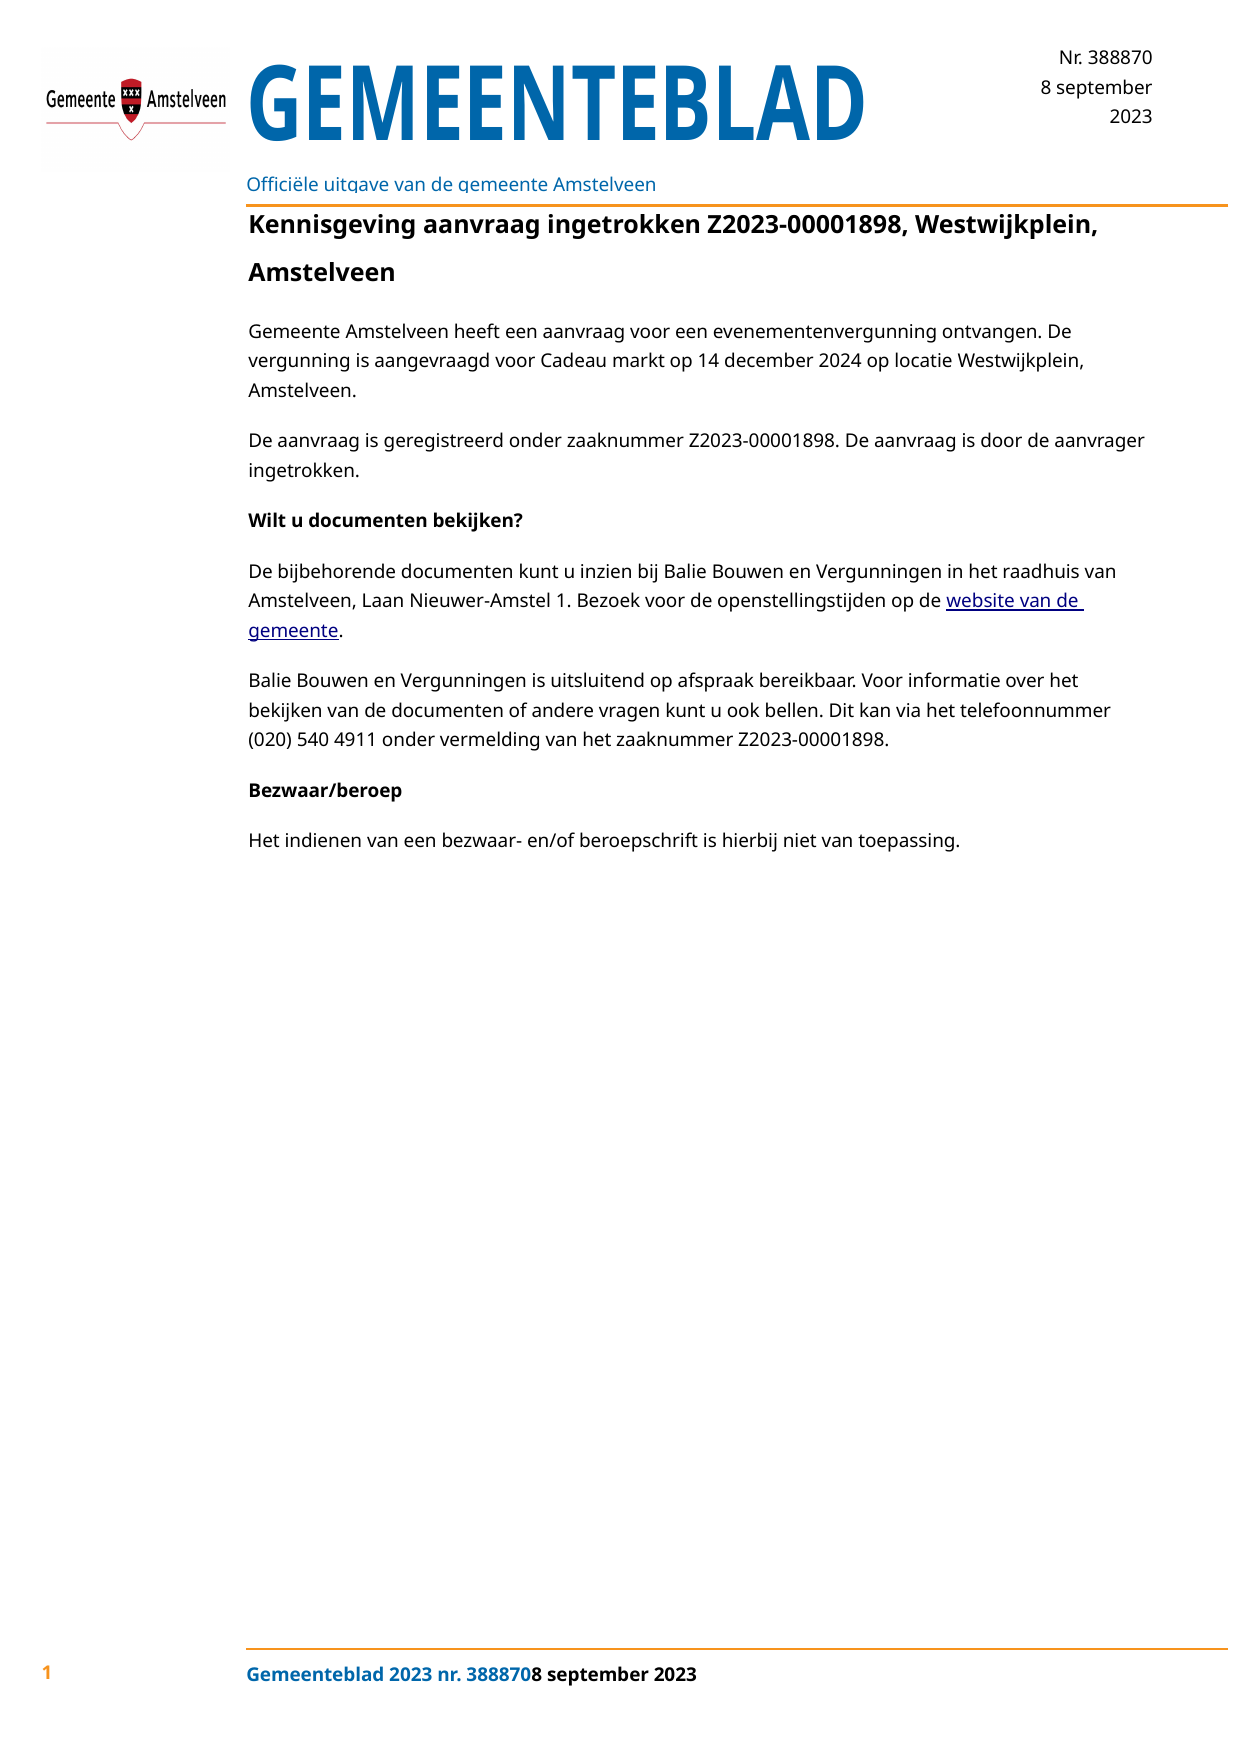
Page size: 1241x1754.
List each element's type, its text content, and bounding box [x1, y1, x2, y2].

text Bezwaar/beroep [248, 777, 1152, 803]
text Balie Bouwen en Vergunningen is uitsluitend op afspraak bereikbaar. Voor informatie over het bekijken van de documenten of andere vragen kunt u ook bellen. Dit kan via het telefoonnummer (020) 540 4911 onder vermelding van het zaaknummer Z2023-00001898. [248, 667, 1152, 752]
text Kennisgeving aanvraag ingetrokken Z2023-00001898, Westwijkplein, Amstelveen [248, 207, 1152, 288]
text Gemeente Amstelveen heeft een aanvraag voor een evenementenvergunning ontvangen. De vergunning is aangevraagd voor Cadeau markt op 14 december 2024 op locatie Westwijkplein, Amstelveen. [248, 318, 1152, 403]
text Wilt u documenten bekijken? [248, 507, 1152, 533]
text De aanvraag is geregistreerd onder zaaknummer Z2023-00001898. De aanvraag is door de aanvrager ingetrokken. [248, 427, 1152, 483]
text Het indienen van een bezwaar- en/of beroepschrift is hierbij niet van toepassing. [248, 827, 1152, 853]
text De bijbehorende documenten kunt u inzien bij Balie Bouwen en Vergunningen in het raadhuis van Amstelveen, Laan Nieuwer-Amstel 1. Bezoek voor de openstellingstijden op de website van de gemeente. [248, 558, 1152, 643]
picture [41, 47, 231, 172]
